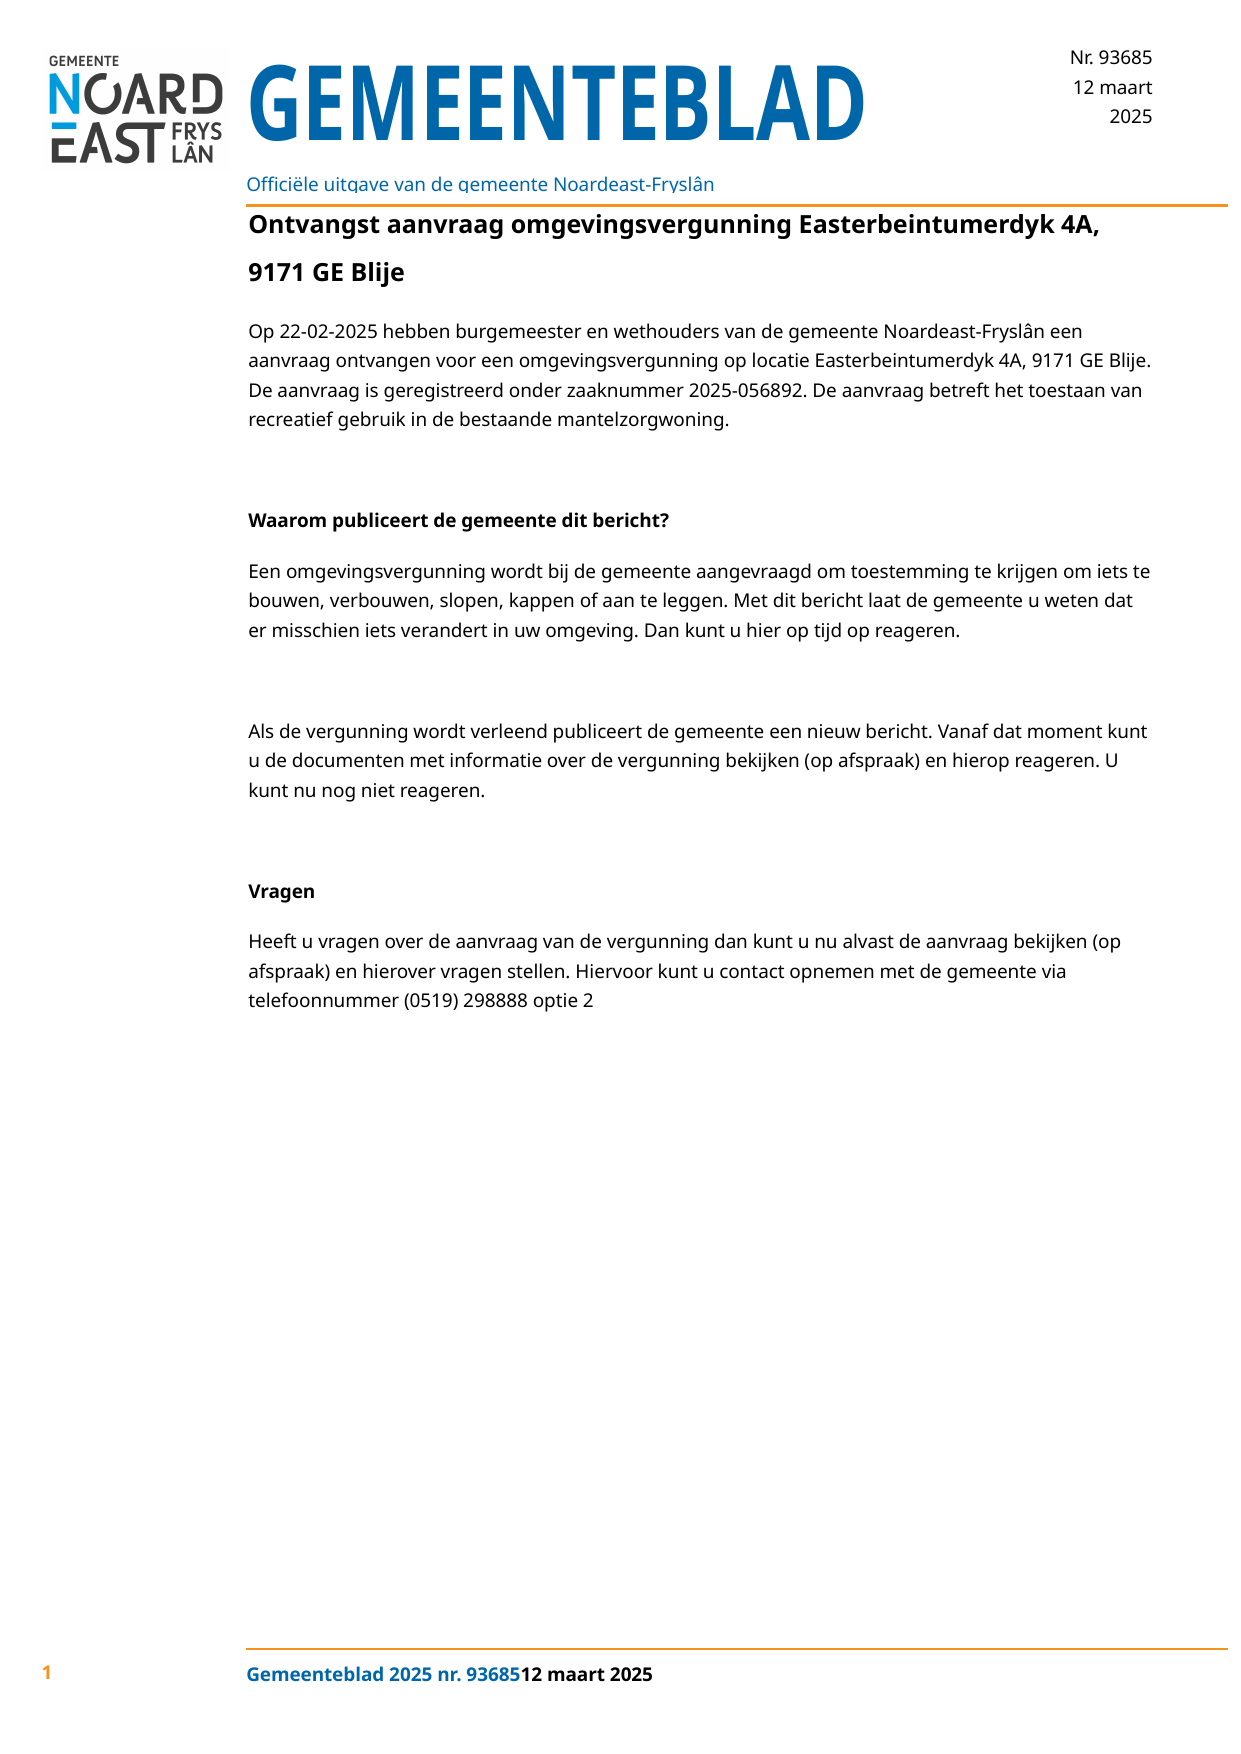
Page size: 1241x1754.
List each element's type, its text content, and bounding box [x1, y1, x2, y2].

text Een omgevingsvergunning wordt bij de gemeente aangevraagd om toestemming te krijgen om iets te bouwen, verbouwen, slopen, kappen of aan te leggen. Met dit bericht laat de gemeente u weten dat er misschien iets verandert in uw omgeving. Dan kunt u hier op tijd op reageren. [248, 558, 1152, 643]
text Op 22-02-2025 hebben burgemeester en wethouders van de gemeente Noardeast-Fryslân een aanvraag ontvangen voor een omgevingsvergunning op locatie Easterbeintumerdyk 4A, 9171 GE Blije. De aanvraag is geregistreerd onder zaaknummer 2025-056892. De aanvraag betreft het toestaan van recreatief gebruik in de bestaande mantelzorgwoning. [248, 318, 1152, 432]
text Ontvangst aanvraag omgevingsvergunning Easterbeintumerdyk 4A, 9171 GE Blije [248, 207, 1152, 288]
text Vragen [248, 878, 1152, 904]
text Waarom publiceert de gemeente dit bericht? [248, 507, 1152, 533]
text Heeft u vragen over de aanvraag van de vergunning dan kunt u nu alvast de aanvraag bekijken (op afspraak) en hierover vragen stellen. Hiervoor kunt u contact opnemen met de gemeente via telefoonnummer (0519) 298888 optie 2 [248, 928, 1152, 1013]
text Als de vergunning wordt verleend publiceert de gemeente een nieuw bericht. Vanaf dat moment kunt u de documenten met informatie over de vergunning bekijken (op afspraak) en hierop reageren. U kunt nu nog niet reageren. [248, 718, 1152, 803]
picture [41, 47, 231, 172]
